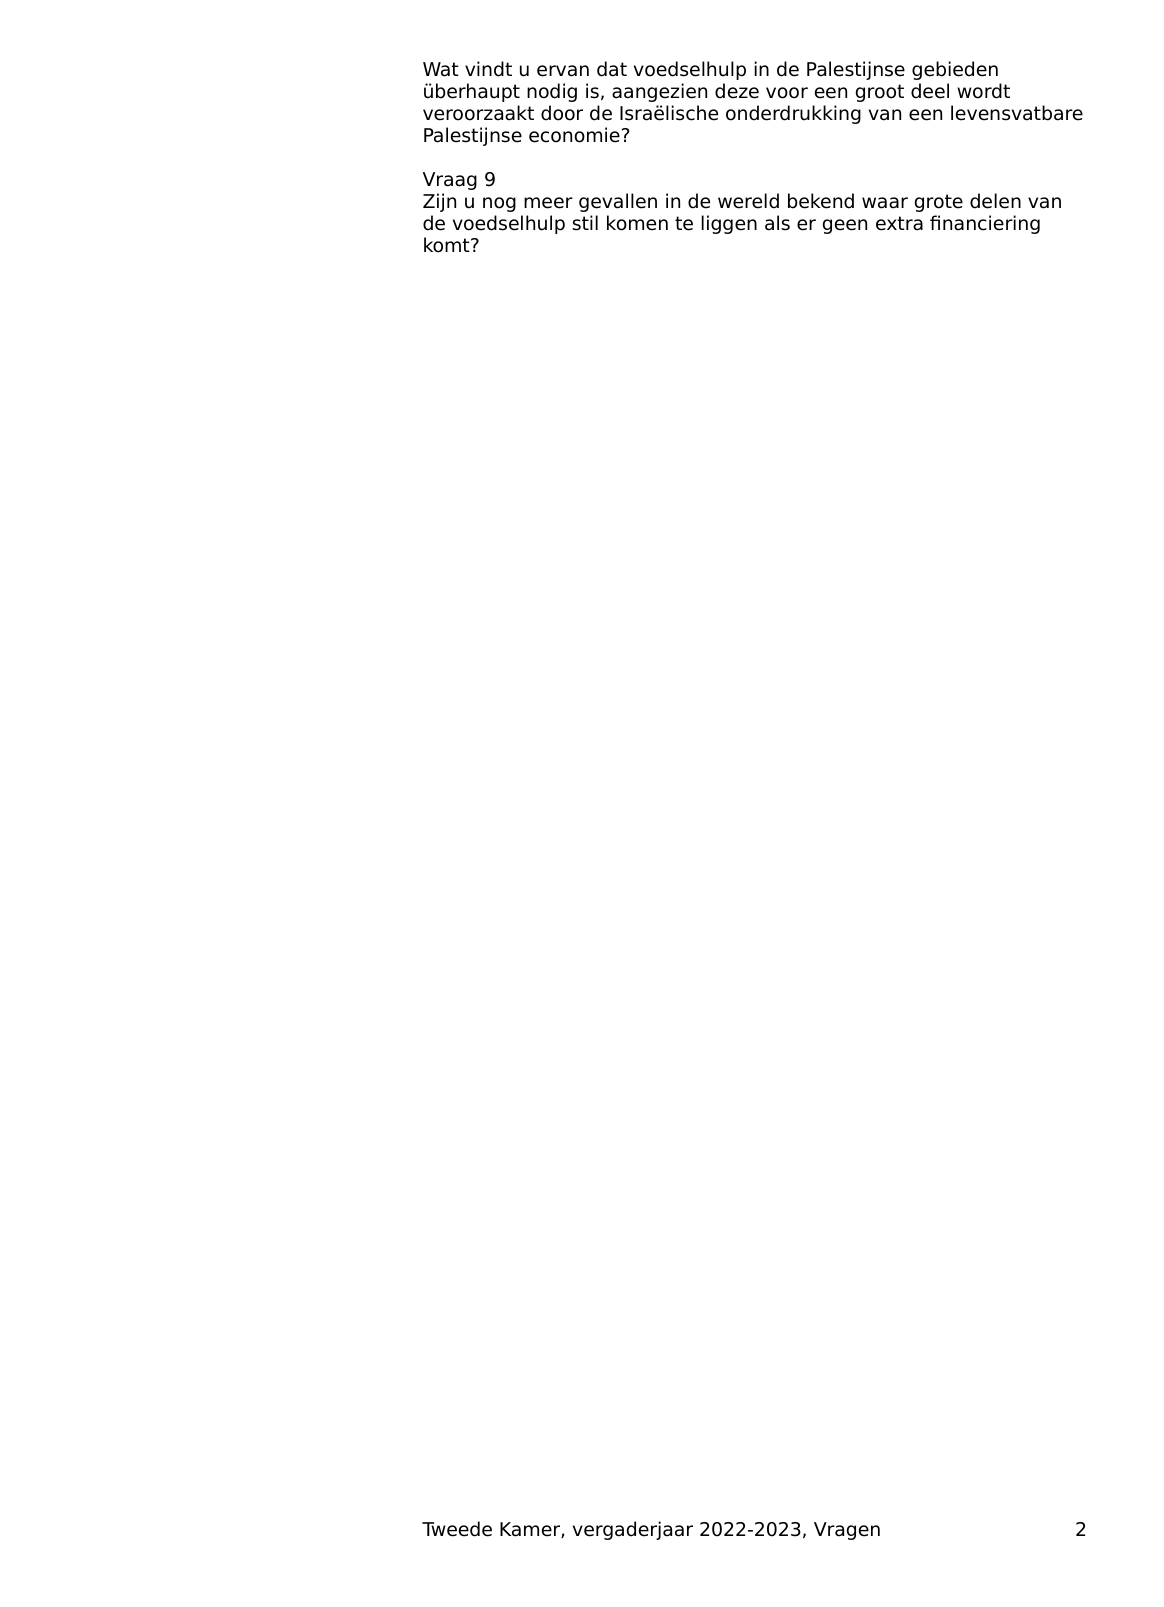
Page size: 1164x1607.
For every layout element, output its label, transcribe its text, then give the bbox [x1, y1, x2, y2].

text Zijn u nog meer gevallen in de wereld bekend waar grote delen van de voedselhulp stil komen te liggen als er geen extra financiering komt? [422, 191, 1087, 257]
text Vraag 9 [422, 169, 1087, 191]
text Wat vindt u ervan dat voedselhulp in de Palestijnse gebieden überhaupt nodig is, aangezien deze voor een groot deel wordt veroorzaakt door de Israëlische onderdrukking van een levensvatbare Palestijnse economie? [422, 59, 1087, 147]
